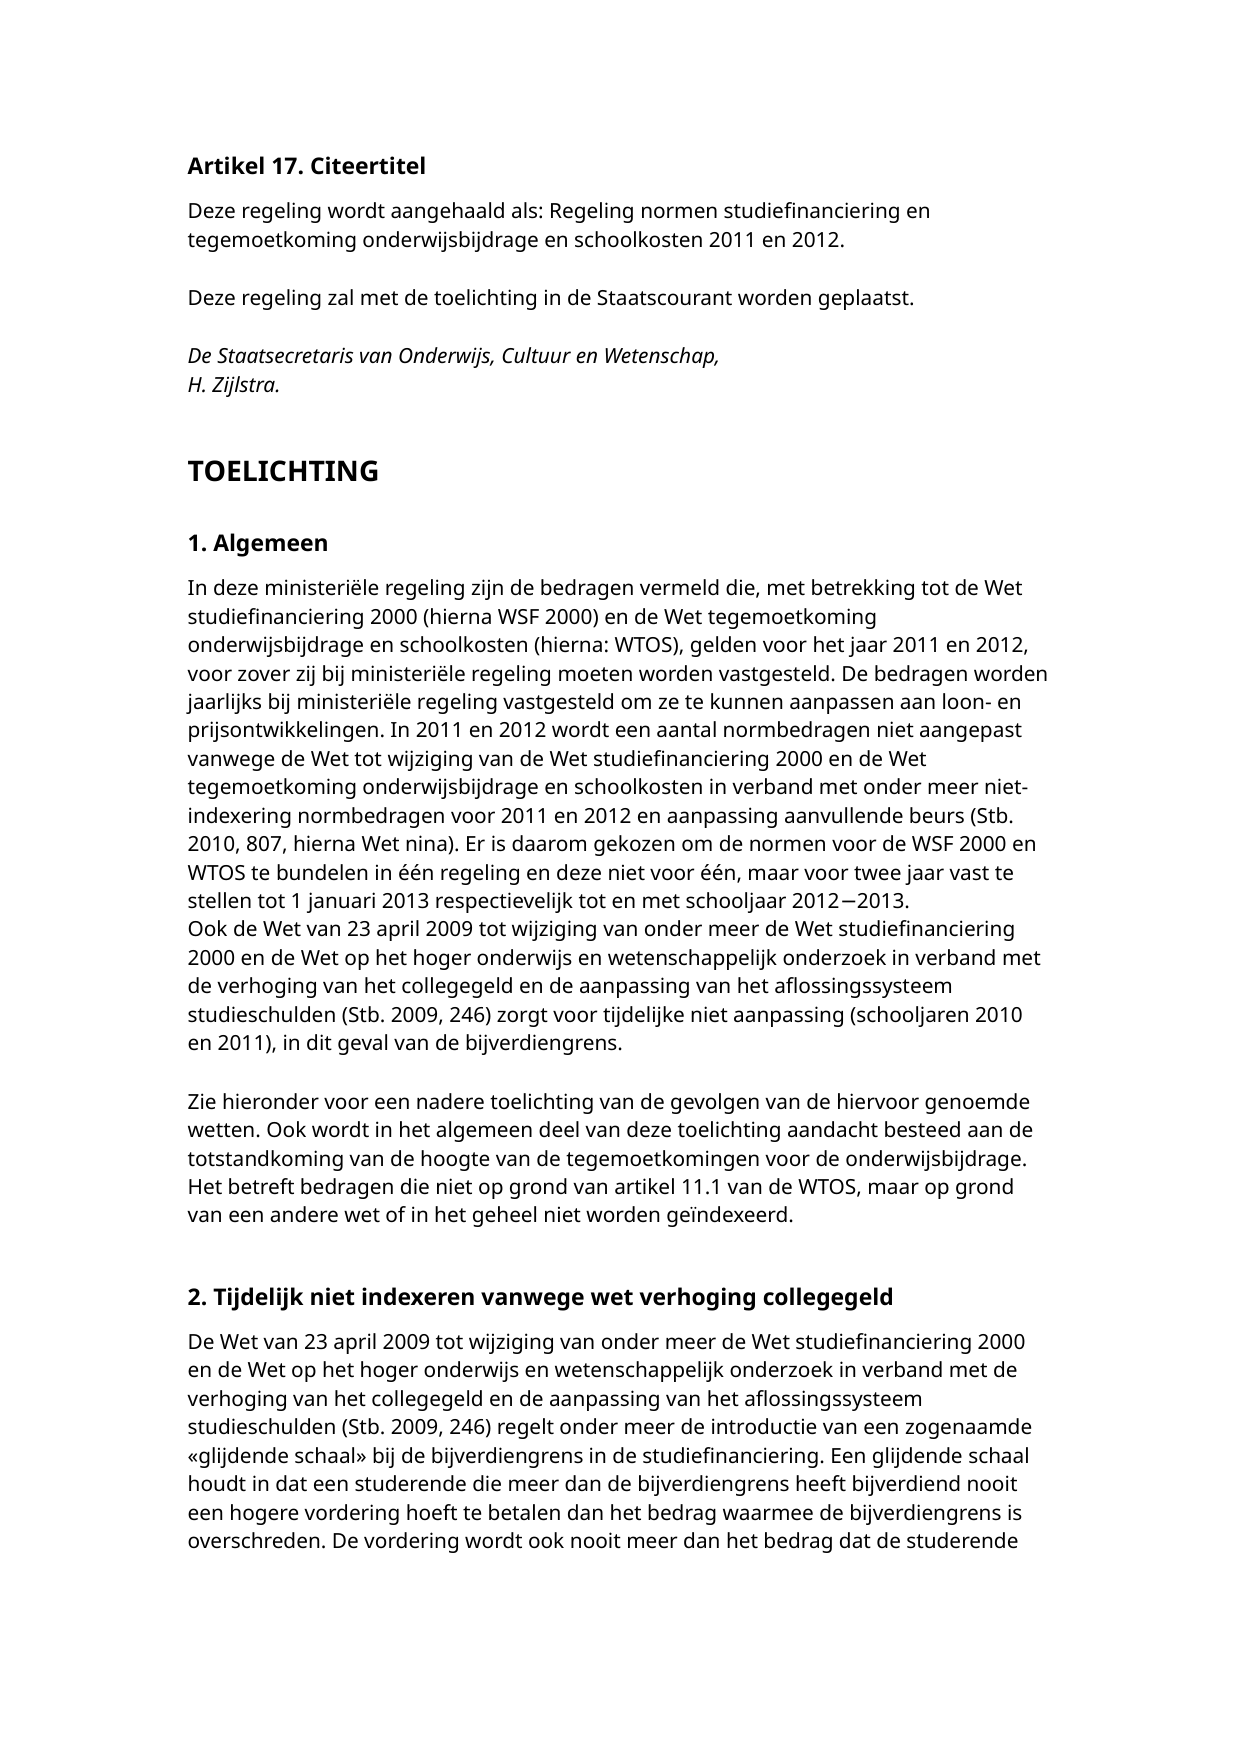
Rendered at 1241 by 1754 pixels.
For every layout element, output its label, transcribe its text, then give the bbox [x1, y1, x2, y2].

text In deze ministeriële regeling zijn de bedragen vermeld die, met betrekking tot de Wet studiefinanciering 2000 (hierna WSF 2000) en de Wet tegemoetkoming onderwijsbijdrage en schoolkosten (hierna: WTOS), gelden voor het jaar 2011 en 2012, voor zover zij bij ministeriële regeling moeten worden vastgesteld. De bedragen worden jaarlijks bij ministeriële regeling vastgesteld om ze te kunnen aanpassen aan loon- en prijsontwikkelingen. In 2011 en 2012 wordt een aantal normbedragen niet aangepast vanwege de Wet tot wijziging van de Wet studiefinanciering 2000 en de Wet tegemoetkoming onderwijsbijdrage en schoolkosten in verband met onder meer niet-indexering normbedragen voor 2011 en 2012 en aanpassing aanvullende beurs (Stb. 2010, 807, hierna Wet nina). Er is daarom gekozen om de normen voor de WSF 2000 en WTOS te bundelen in één regeling en deze niet voor één, maar voor twee jaar vast te stellen tot 1 januari 2013 respectievelijk tot en met schooljaar 2012−2013. [187, 573, 1053, 914]
text Deze regeling zal met de toelichting in de Staatscourant worden geplaatst. [187, 283, 1053, 312]
text De Wet van 23 april 2009 tot wijziging van onder meer de Wet studiefinanciering 2000 en de Wet op het hoger onderwijs en wetenschappelijk onderzoek in verband met de verhoging van het collegegeld en de aanpassing van het aflossingssysteem studieschulden (Stb. 2009, 246) regelt onder meer de introductie van een zogenaamde «glijdende schaal» bij de bijverdiengrens in de studiefinanciering. Een glijdende schaal houdt in dat een studerende die meer dan de bijverdiengrens heeft bijverdiend nooit een hogere vordering hoeft te betalen dan het bedrag waarmee de bijverdiengrens is overschreden. De vordering wordt ook nooit meer dan het bedrag dat de studerende [187, 1327, 1053, 1555]
text De Staatsecretaris van Onderwijs, Cultuur en Wetenschap, [187, 342, 1053, 370]
text Ook de Wet van 23 april 2009 tot wijziging van onder meer de Wet studiefinanciering 2000 en de Wet op het hoger onderwijs en wetenschappelijk onderzoek in verband met de verhoging van het collegegeld en de aanpassing van het aflossingssysteem studieschulden (Stb. 2009, 246) zorgt voor tijdelijke niet aanpassing (schooljaren 2010 en 2011), in dit geval van de bijverdiengrens. [187, 914, 1053, 1057]
subtitle Artikel 17. Citeertitel [187, 150, 1053, 181]
subtitle 2. Tijdelijk niet indexeren vanwege wet verhoging collegegeld [187, 1281, 1053, 1312]
text Zie hieronder voor een nadere toelichting van de gevolgen van de hiervoor genoemde wetten. Ook wordt in het algemeen deel van deze toelichting aandacht besteed aan de totstandkoming van de hoogte van de tegemoetkomingen voor de onderwijsbijdrage. Het betreft bedragen die niet op grond van artikel 11.1 van de WTOS, maar op grond van een andere wet of in het geheel niet worden geïndexeerd. [187, 1087, 1053, 1229]
subtitle 1. Algemeen [187, 527, 1053, 558]
subtitle TOELICHTING [187, 451, 1053, 489]
text H. Zijlstra. [187, 370, 1053, 398]
text Deze regeling wordt aangehaald als: Regeling normen studiefinanciering en tegemoetkoming onderwijsbijdrage en schoolkosten 2011 en 2012. [187, 196, 1053, 253]
